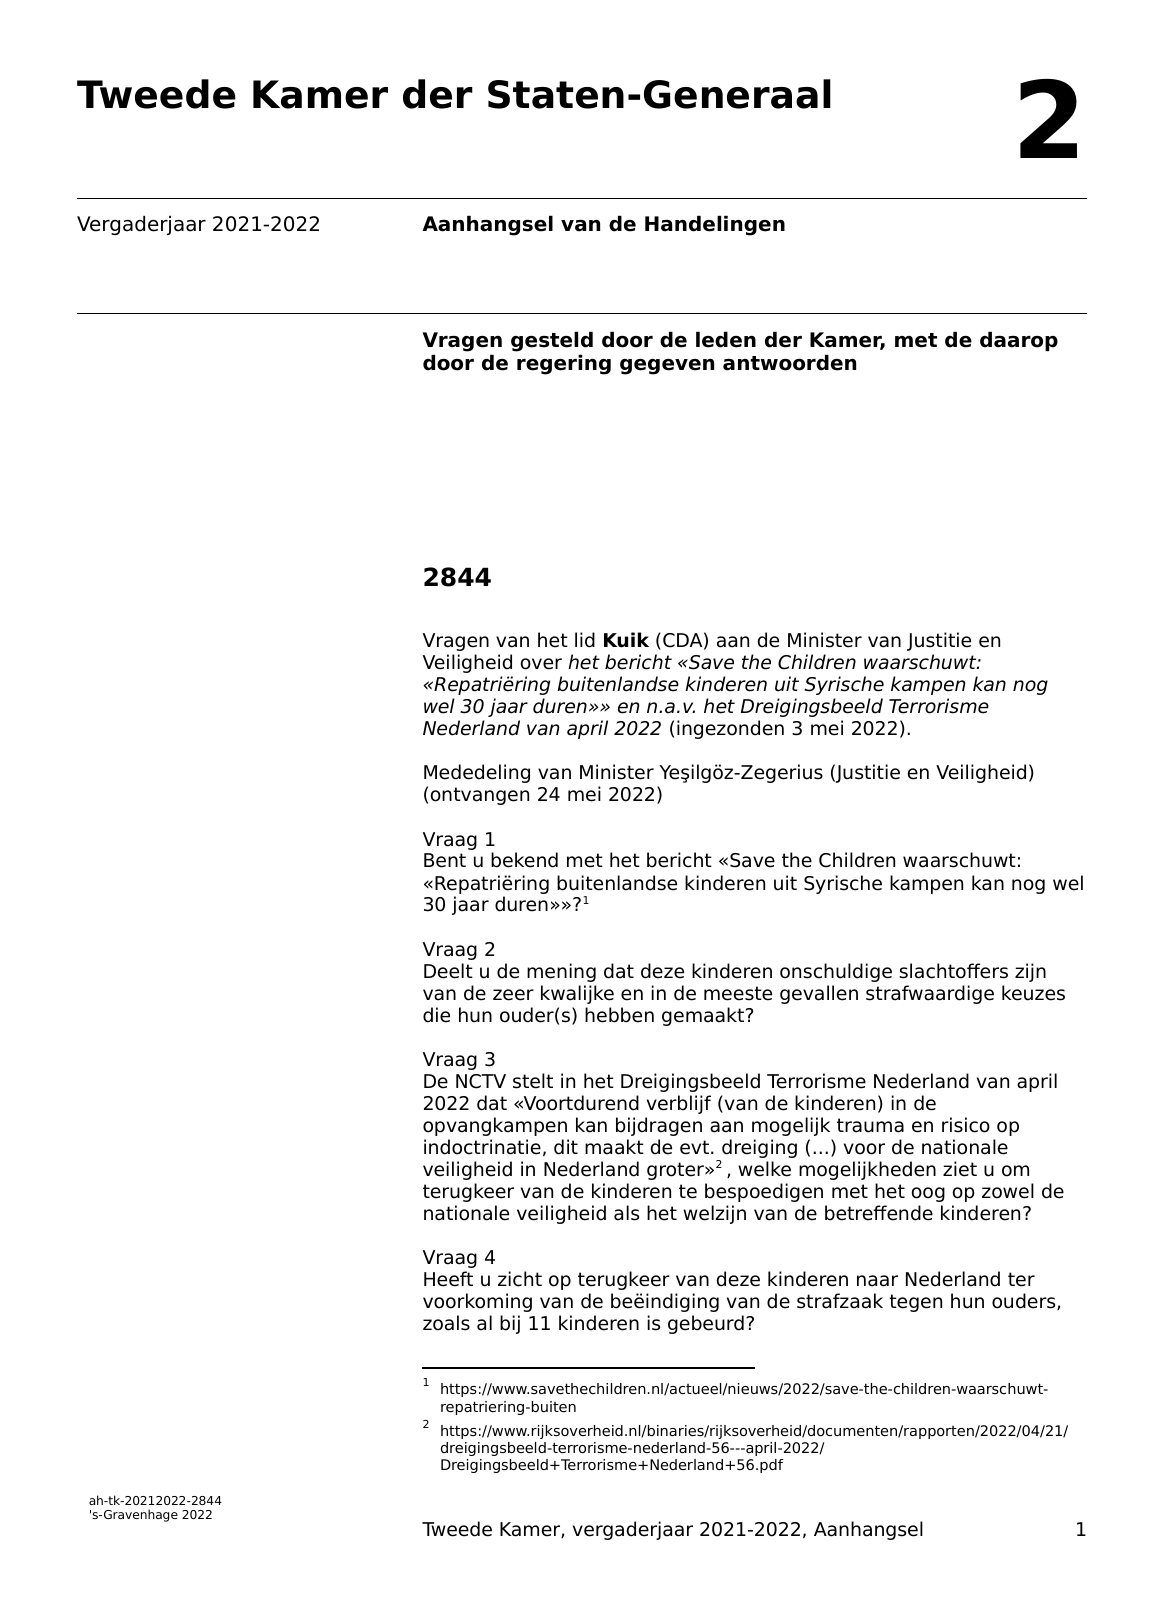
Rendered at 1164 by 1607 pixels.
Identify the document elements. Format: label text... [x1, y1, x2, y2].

table_header Tweede Kamer der Staten-Generaal [77, 59, 886, 198]
table_cell Vergaderjaar 2021-2022 [77, 199, 422, 313]
text Deelt u de mening dat deze kinderen onschuldige slachtoffers zijn van de zeer kwalijke en in de meeste gevallen strafwaardige keuzes die hun ouder(s) hebben gemaakt? [422, 961, 1087, 1026]
text Vraag 2 [422, 938, 1087, 961]
text ah-tk-20212022-2844 [88, 1494, 323, 1508]
text Vraag 3 [422, 1049, 1087, 1071]
text 2844 [422, 563, 1087, 592]
text Heeft u zicht op terugkeer van deze kinderen naar Nederland ter voorkoming van de beëindiging van de strafzaak tegen hun ouders, zoals al bij 11 kinderen is gebeurd? [422, 1269, 1087, 1334]
text Vraag 1 [422, 828, 1087, 850]
text De NCTV stelt in het Dreigingsbeeld Terrorisme Nederland van april 2022 dat «Voortdurend verblijf (van de kinderen) in de opvangkampen kan bijdragen aan mogelijk trauma en risico op indoctrinatie, dit maakt de evt. dreiging (...) voor de nationale veiligheid in Nederland groter», welke mogelijkheden ziet u om terugkeer van de kinderen te bespoedigen met het oog op zowel de nationale veiligheid als het welzijn van de betreffende kinderen? [422, 1071, 1087, 1224]
text Mededeling van Minister Yeşilgöz-Zegerius (Justitie en Veiligheid) (ontvangen 24 mei 2022) [422, 762, 1087, 806]
table_cell [77, 314, 422, 375]
text https://www.rijksoverheid.nl/binaries/rijksoverheid/documenten/rapporten/2022/04/21/dreigingsbeeld-terrorisme-nederland-56---april-2022/Dreigingsbeeld+Terrorisme+Nederland+56.pdf [422, 1418, 1087, 1474]
text Bent u bekend met het bericht «Save the Children waarschuwt: «Repatriëring buitenlandse kinderen uit Syrische kampen kan nog wel 30 jaar duren»»? [422, 850, 1087, 916]
table_cell Vragen gesteld door de leden der Kamer, met de daarop door de regering gegeven antwoorden [422, 314, 1087, 375]
text Vraag 4 [422, 1247, 1087, 1269]
table_cell Aanhangsel van de Handelingen [422, 199, 1087, 313]
text https://www.savethechildren.nl/actueel/nieuws/2022/save-the-children-waarschuwt-repatriering-buiten [422, 1377, 1087, 1416]
table_header 2 [886, 59, 1087, 198]
text 's-Gravenhage 2022 [88, 1508, 323, 1522]
text Vragen van het lid Kuik (CDA) aan de Minister van Justitie en Veiligheid over het bericht «Save the Children waarschuwt: «Repatriëring buitenlandse kinderen uit Syrische kampen kan nog wel 30 jaar duren»» en n.a.v. het Dreigingsbeeld Terrorisme Nederland van april 2022 (ingezonden 3 mei 2022). [422, 630, 1087, 740]
